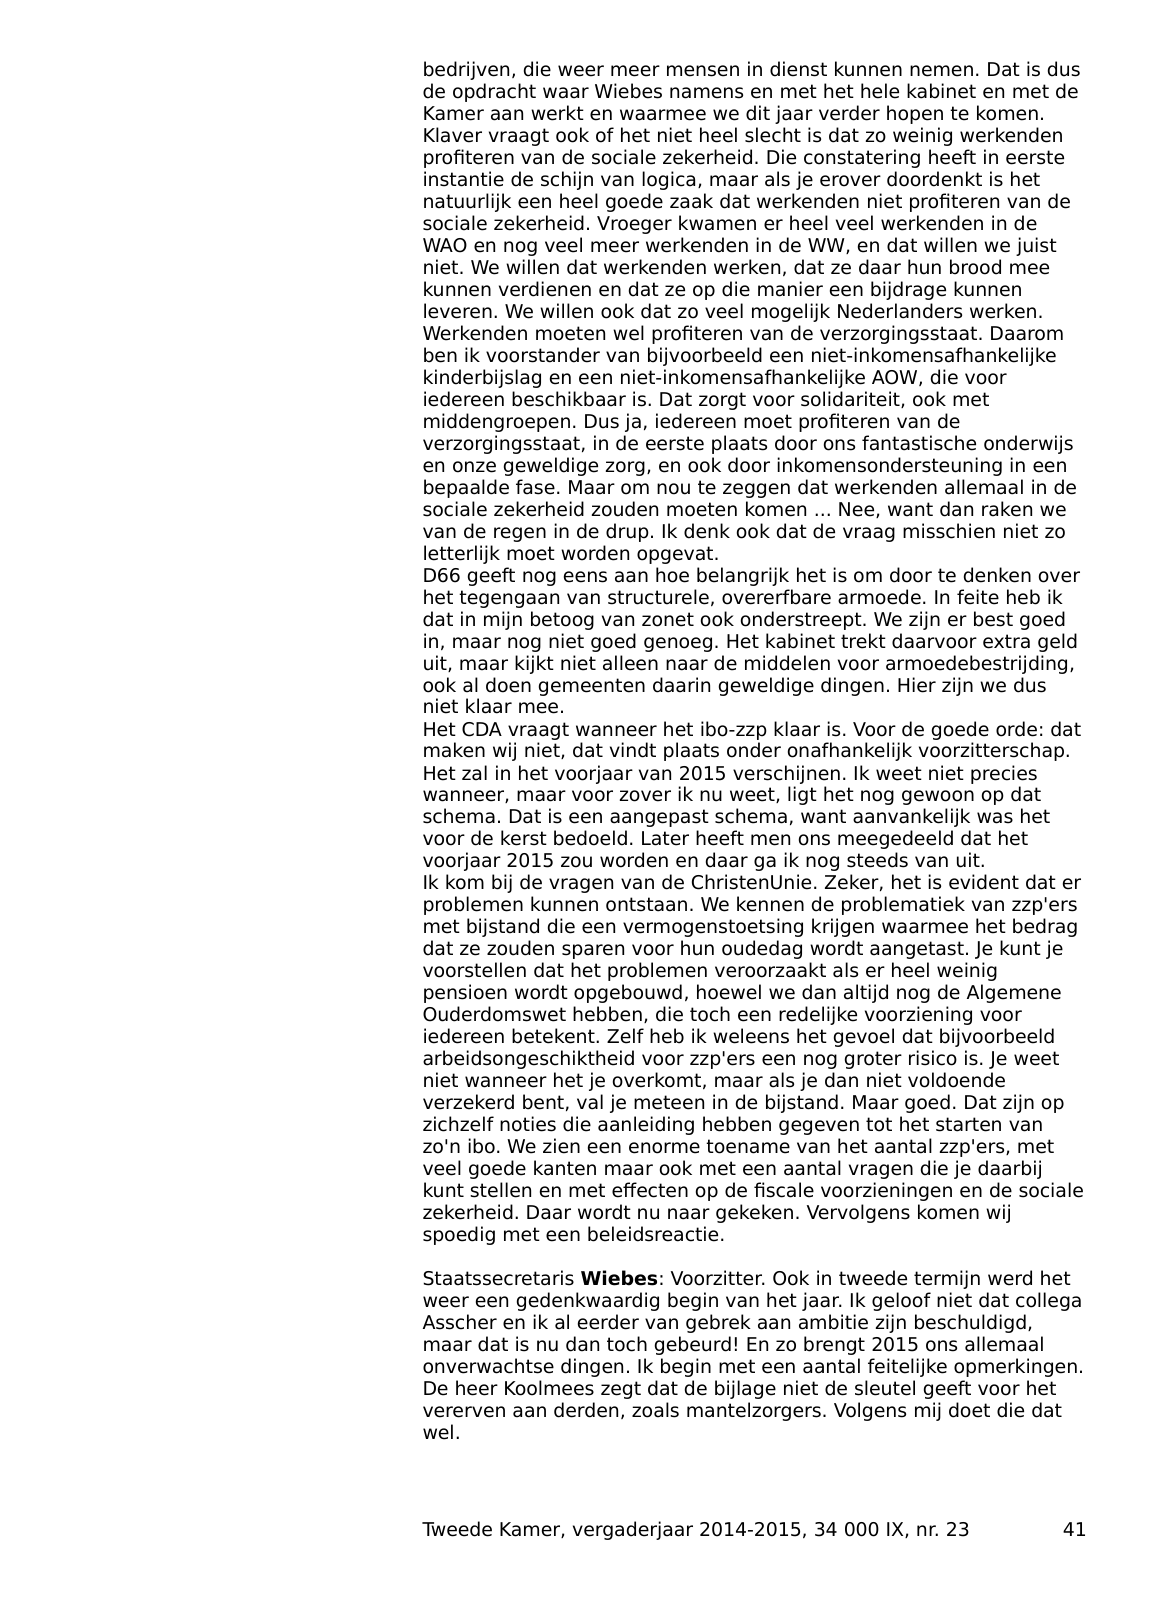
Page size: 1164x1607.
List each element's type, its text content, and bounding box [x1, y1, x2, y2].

text bedrijven, die weer meer mensen in dienst kunnen nemen. Dat is dus de opdracht waar Wiebes namens en met het hele kabinet en met de Kamer aan werkt en waarmee we dit jaar verder hopen te komen. [422, 59, 1087, 125]
text Klaver vraagt ook of het niet heel slecht is dat zo weinig werkenden profiteren van de sociale zekerheid. Die constatering heeft in eerste instantie de schijn van logica, maar als je erover doordenkt is het natuurlijk een heel goede zaak dat werkenden niet profiteren van de sociale zekerheid. Vroeger kwamen er heel veel werkenden in de WAO en nog veel meer werkenden in de WW, en dat willen we juist niet. We willen dat werkenden werken, dat ze daar hun brood mee kunnen verdienen en dat ze op die manier een bijdrage kunnen leveren. We willen ook dat zo veel mogelijk Nederlanders werken. Werkenden moeten wel profiteren van de verzorgingsstaat. Daarom ben ik voorstander van bijvoorbeeld een niet-inkomensafhankelijke kinderbijslag en een niet-inkomensafhankelijke AOW, die voor iedereen beschikbaar is. Dat zorgt voor solidariteit, ook met middengroepen. Dus ja, iedereen moet profiteren van de verzorgingsstaat, in de eerste plaats door ons fantastische onderwijs en onze geweldige zorg, en ook door inkomensondersteuning in een bepaalde fase. Maar om nou te zeggen dat werkenden allemaal in de sociale zekerheid zouden moeten komen ... Nee, want dan raken we van de regen in de drup. Ik denk ook dat de vraag misschien niet zo letterlijk moet worden opgevat. [422, 125, 1087, 564]
text D66 geeft nog eens aan hoe belangrijk het is om door te denken over het tegengaan van structurele, overerfbare armoede. In feite heb ik dat in mijn betoog van zonet ook onderstreept. We zijn er best goed in, maar nog niet goed genoeg. Het kabinet trekt daarvoor extra geld uit, maar kijkt niet alleen naar de middelen voor armoedebestrijding, ook al doen gemeenten daarin geweldige dingen. Hier zijn we dus niet klaar mee. [422, 564, 1087, 718]
text Ik kom bij de vragen van de ChristenUnie. Zeker, het is evident dat er problemen kunnen ontstaan. We kennen de problematiek van zzp'ers met bijstand die een vermogenstoetsing krijgen waarmee het bedrag dat ze zouden sparen voor hun oudedag wordt aangetast. Je kunt je voorstellen dat het problemen veroorzaakt als er heel weinig pensioen wordt opgebouwd, hoewel we dan altijd nog de Algemene Ouderdomswet hebben, die toch een redelijke voorziening voor iedereen betekent. Zelf heb ik weleens het gevoel dat bijvoorbeeld arbeidsongeschiktheid voor zzp'ers een nog groter risico is. Je weet niet wanneer het je overkomt, maar als je dan niet voldoende verzekerd bent, val je meteen in de bijstand. Maar goed. Dat zijn op zichzelf noties die aanleiding hebben gegeven tot het starten van zo'n ibo. We zien een enorme toename van het aantal zzp'ers, met veel goede kanten maar ook met een aantal vragen die je daarbij kunt stellen en met effecten op de fiscale voorzieningen en de sociale zekerheid. Daar wordt nu naar gekeken. Vervolgens komen wij spoedig met een beleidsreactie. [422, 872, 1087, 1246]
text Staatssecretaris Wiebes: Voorzitter. Ook in tweede termijn werd het weer een gedenkwaardig begin van het jaar. Ik geloof niet dat collega Asscher en ik al eerder van gebrek aan ambitie zijn beschuldigd, maar dat is nu dan toch gebeurd! En zo brengt 2015 ons allemaal onverwachtse dingen. Ik begin met een aantal feitelijke opmerkingen. [422, 1268, 1087, 1378]
text De heer Koolmees zegt dat de bijlage niet de sleutel geeft voor het vererven aan derden, zoals mantelzorgers. Volgens mij doet die dat wel. [422, 1378, 1087, 1444]
text Het CDA vraagt wanneer het ibo-zzp klaar is. Voor de goede orde: dat maken wij niet, dat vindt plaats onder onafhankelijk voorzitterschap. Het zal in het voorjaar van 2015 verschijnen. Ik weet niet precies wanneer, maar voor zover ik nu weet, ligt het nog gewoon op dat schema. Dat is een aangepast schema, want aanvankelijk was het voor de kerst bedoeld. Later heeft men ons meegedeeld dat het voorjaar 2015 zou worden en daar ga ik nog steeds van uit. [422, 718, 1087, 872]
